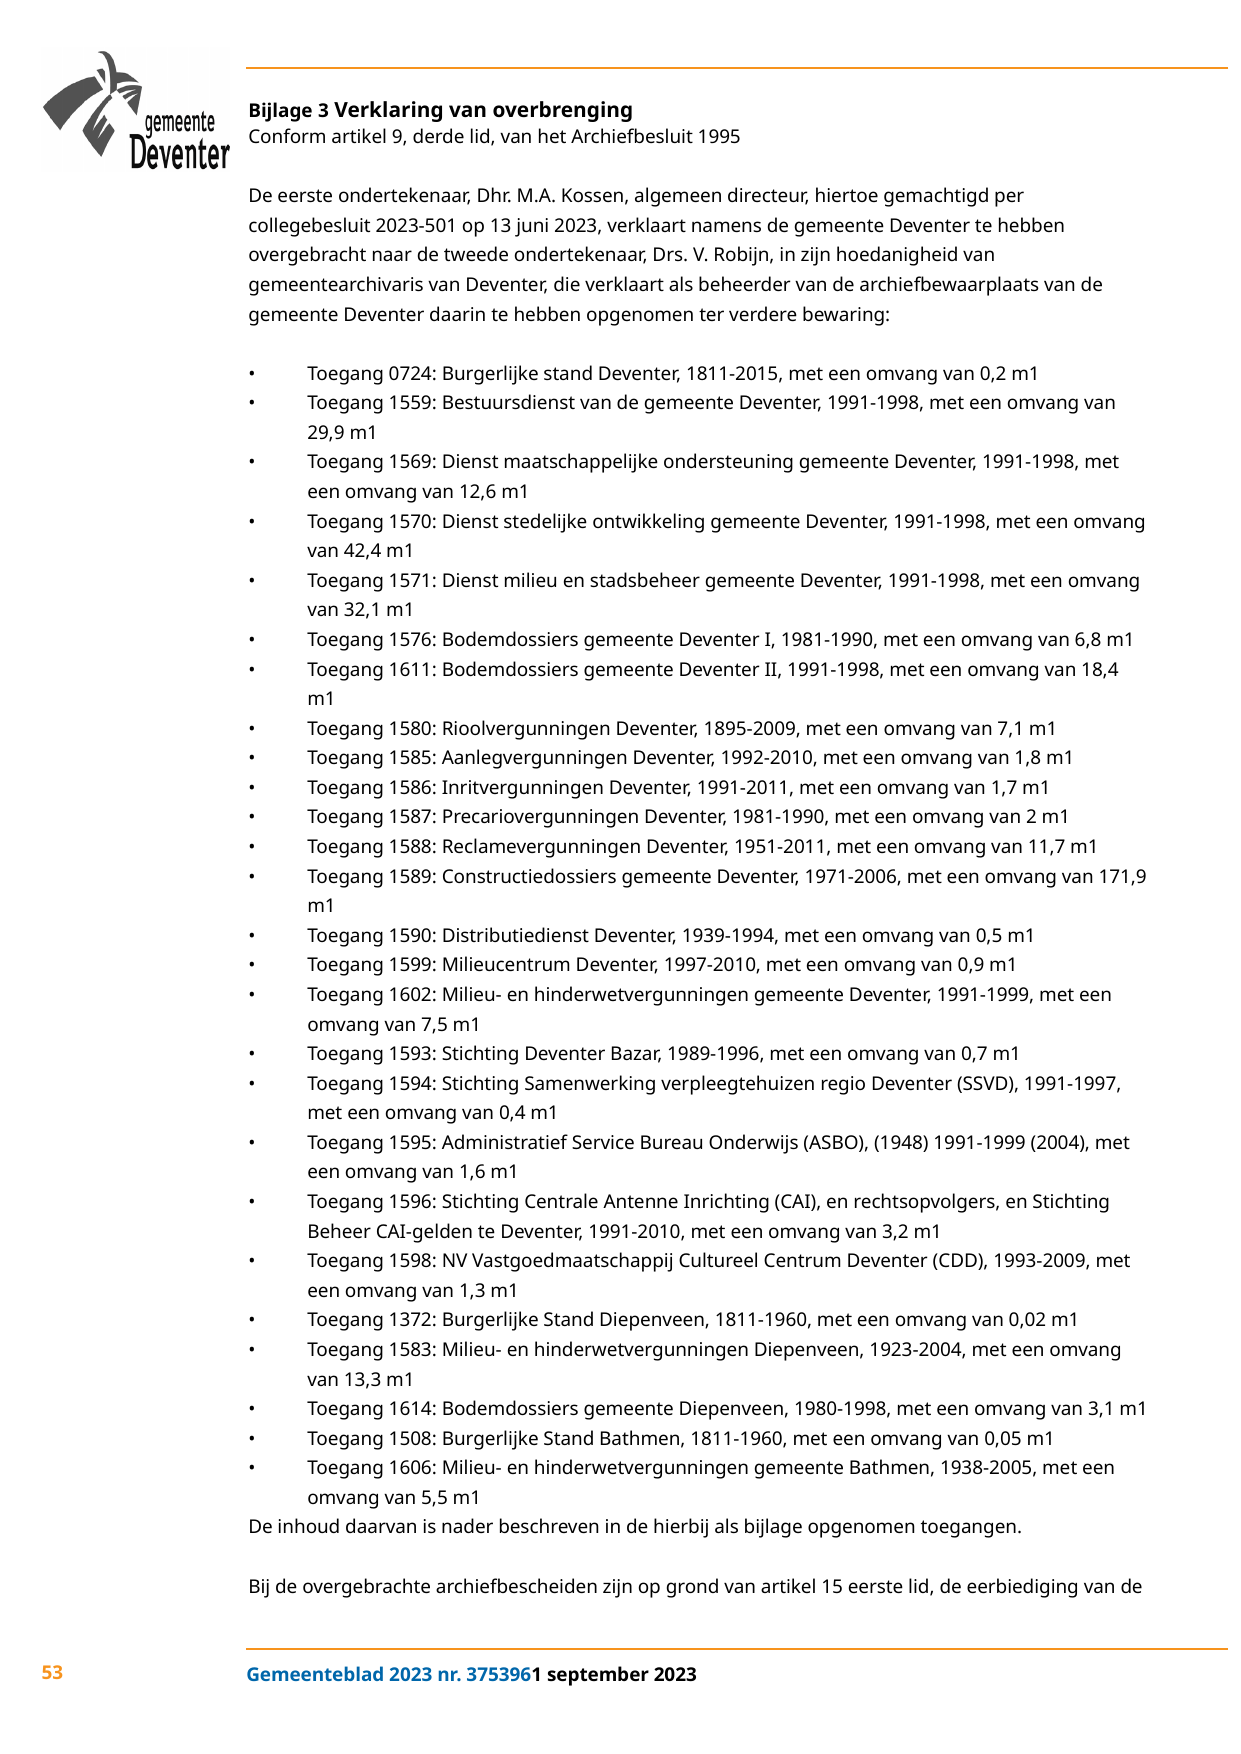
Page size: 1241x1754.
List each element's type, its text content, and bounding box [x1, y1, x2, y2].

list Toegang 1372: Burgerlijke Stand Diepenveen, 1811-1960, met een omvang van 0,02 m1 [248, 1307, 1152, 1332]
text De inhoud daarvan is nader beschreven in de hierbij als bijlage opgenomen toegangen. [248, 1514, 1152, 1539]
list Toegang 1589: Constructiedossiers gemeente Deventer, 1971-2006, met een omvang van 171,9 m1 [248, 863, 1152, 918]
list Toegang 0724: Burgerlijke stand Deventer, 1811-2015, met een omvang van 0,2 m1 [248, 360, 1152, 386]
list Toegang 1587: Precariovergunningen Deventer, 1981-1990, met een omvang van 2 m1 [248, 804, 1152, 829]
list Toegang 1611: Bodemdossiers gemeente Deventer II, 1991-1998, met een omvang van 18,4 m1 [248, 656, 1152, 711]
list Toegang 1559: Bestuursdienst van de gemeente Deventer, 1991-1998, met een omvang van 29,9 m1 [248, 389, 1152, 445]
list Toegang 1585: Aanlegvergunningen Deventer, 1992-2010, met een omvang van 1,8 m1 [248, 744, 1152, 770]
list Toegang 1606: Milieu- en hinderwetvergunningen gemeente Bathmen, 1938-2005, met een omvang van 5,5 m1 [248, 1454, 1152, 1510]
text De eerste ondertekenaar, Dhr. M.A. Kossen, algemeen directeur, hiertoe gemachtigd per collegebesluit 2023-501 op 13 juni 2023, verklaart namens de gemeente Deventer te hebben overgebracht naar de tweede ondertekenaar, Drs. V. Robijn, in zijn hoedanigheid van gemeentearchivaris van Deventer, die verklaart als beheerder van de archiefbewaarplaats van de gemeente Deventer daarin te hebben opgenomen ter verdere bewaring: [248, 182, 1152, 327]
list Toegang 1590: Distributiedienst Deventer, 1939-1994, met een omvang van 0,5 m1 [248, 922, 1152, 948]
list Toegang 1583: Milieu- en hinderwetvergunningen Diepenveen, 1923-2004, met een omvang van 13,3 m1 [248, 1336, 1152, 1392]
picture [41, 47, 231, 172]
list Toegang 1508: Burgerlijke Stand Bathmen, 1811-1960, met een omvang van 0,05 m1 [248, 1425, 1152, 1451]
text Bij de overgebrachte archiefbescheiden zijn op grond van artikel 15 eerste lid, de eerbiediging van de [248, 1573, 1152, 1599]
list Toegang 1599: Milieucentrum Deventer, 1997-2010, met een omvang van 0,9 m1 [248, 952, 1152, 977]
list Toegang 1598: NV Vastgoedmaatschappij Cultureel Centrum Deventer (CDD), 1993-2009, met een omvang van 1,3 m1 [248, 1247, 1152, 1303]
list Toegang 1571: Dienst milieu en stadsbeheer gemeente Deventer, 1991-1998, met een omvang van 32,1 m1 [248, 567, 1152, 622]
list Toegang 1596: Stichting Centrale Antenne Inrichting (CAI), en rechtsopvolgers, en Stichting Beheer CAI-gelden te Deventer, 1991-2010, met een omvang van 3,2 m1 [248, 1188, 1152, 1244]
list Toegang 1569: Dienst maatschappelijke ondersteuning gemeente Deventer, 1991-1998, met een omvang van 12,6 m1 [248, 449, 1152, 504]
list Toegang 1595: Administratief Service Bureau Onderwijs (ASBO), (1948) 1991-1999 (2004), met een omvang van 1,6 m1 [248, 1129, 1152, 1184]
list Toegang 1593: Stichting Deventer Bazar, 1989-1996, met een omvang van 0,7 m1 [248, 1040, 1152, 1066]
list Toegang 1580: Rioolvergunningen Deventer, 1895-2009, met een omvang van 7,1 m1 [248, 715, 1152, 741]
list Toegang 1594: Stichting Samenwerking verpleegtehuizen regio Deventer (SSVD), 1991-1997, met een omvang van 0,4 m1 [248, 1070, 1152, 1125]
list Toegang 1576: Bodemdossiers gemeente Deventer I, 1981-1990, met een omvang van 6,8 m1 [248, 626, 1152, 652]
text Bijlage 3 Verklaring van overbrenging [248, 95, 1152, 123]
list Toegang 1602: Milieu- en hinderwetvergunningen gemeente Deventer, 1991-1999, met een omvang van 7,5 m1 [248, 981, 1152, 1037]
list Toegang 1614: Bodemdossiers gemeente Diepenveen, 1980-1998, met een omvang van 3,1 m1 [248, 1395, 1152, 1421]
list Toegang 1570: Dienst stedelijke ontwikkeling gemeente Deventer, 1991-1998, met een omvang van 42,4 m1 [248, 508, 1152, 563]
text Conform artikel 9, derde lid, van het Archiefbesluit 1995 [248, 123, 1152, 149]
list Toegang 1586: Inritvergunningen Deventer, 1991-2011, met een omvang van 1,7 m1 [248, 774, 1152, 800]
list Toegang 1588: Reclamevergunningen Deventer, 1951-2011, met een omvang van 11,7 m1 [248, 833, 1152, 859]
